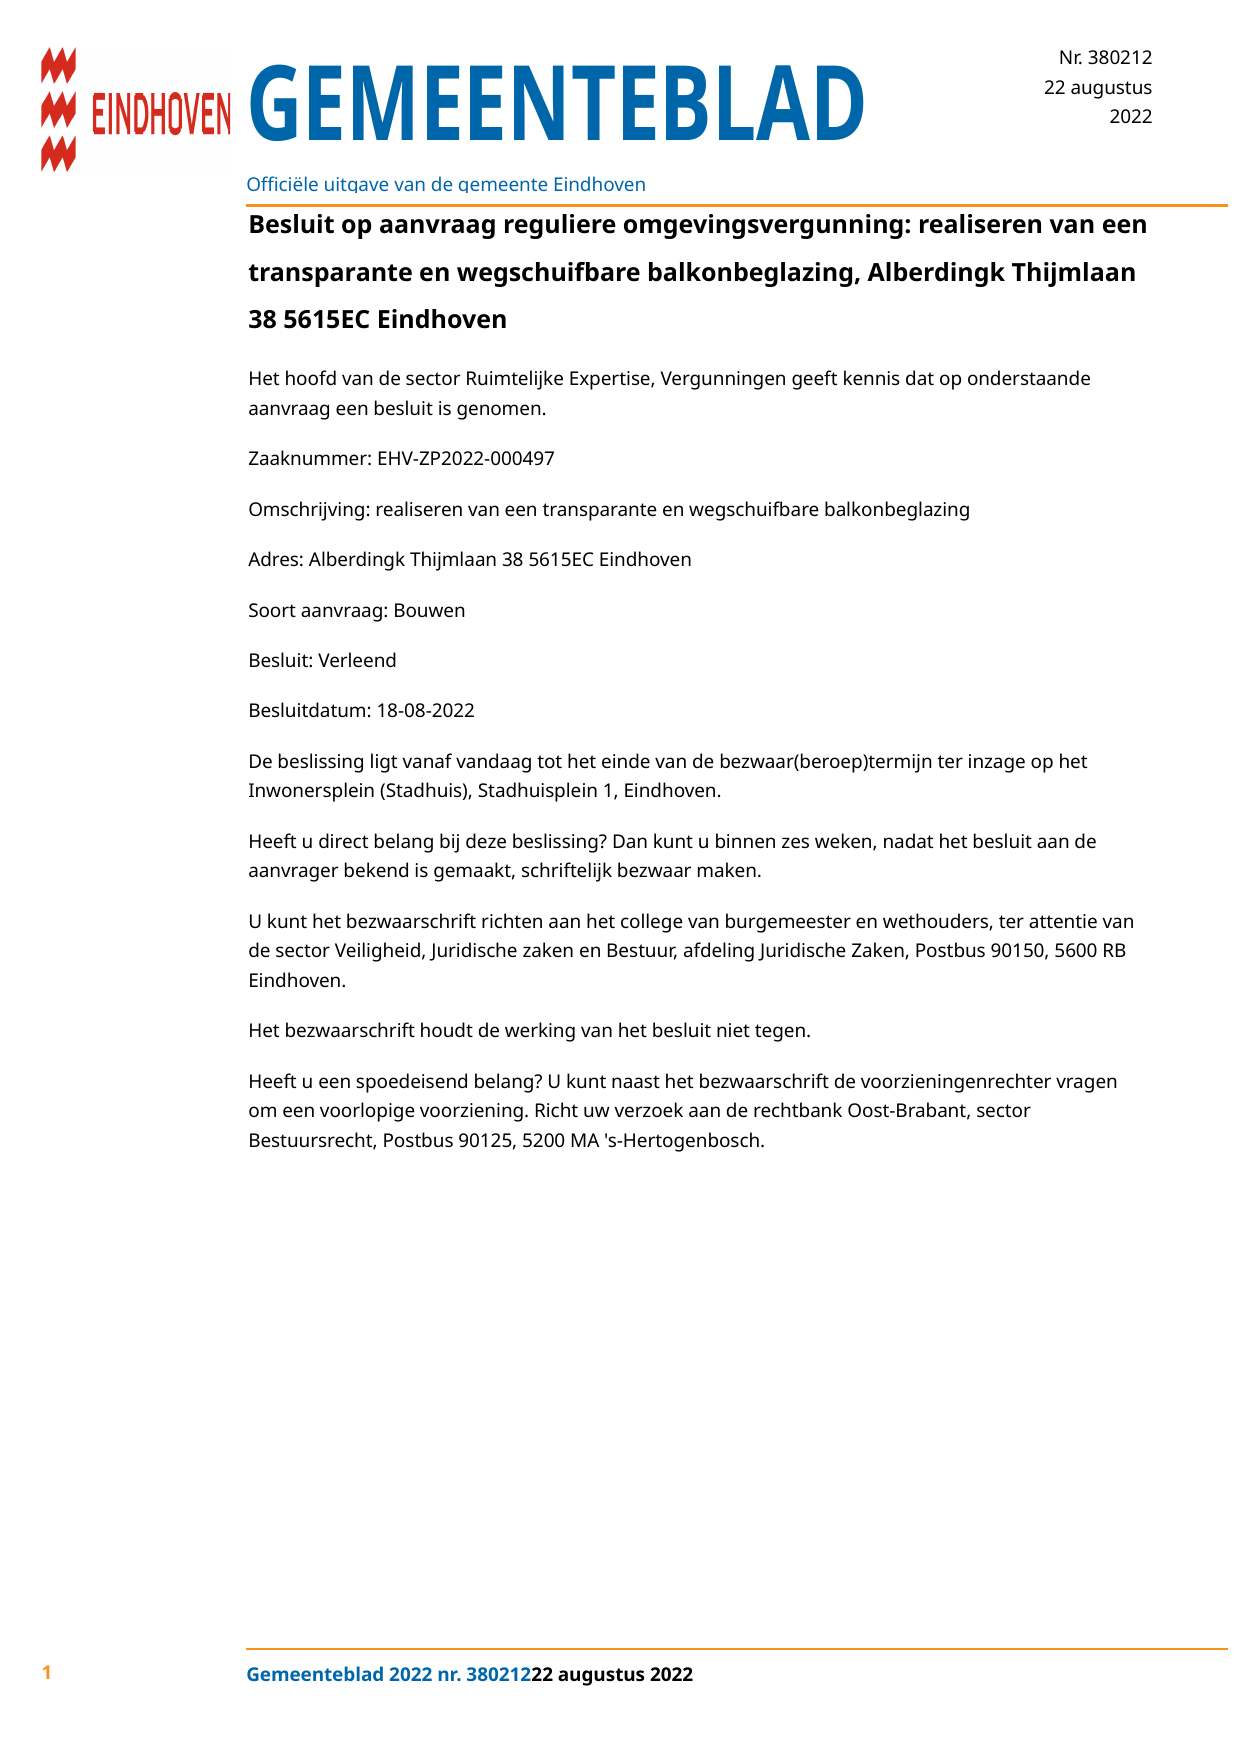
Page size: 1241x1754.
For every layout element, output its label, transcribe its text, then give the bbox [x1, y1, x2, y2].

text Zaaknummer: EHV-ZP2022-000497 [248, 446, 1152, 471]
text Het bezwaarschrift houdt de werking van het besluit niet tegen. [248, 1018, 1152, 1043]
text Omschrijving: realiseren van een transparante en wegschuifbare balkonbeglazing [248, 496, 1152, 522]
text De beslissing ligt vanaf vandaag tot het einde van de bezwaar(beroep)termijn ter inzage op het Inwonersplein (Stadhuis), Stadhuisplein 1, Eindhoven. [248, 748, 1152, 803]
text Heeft u een spoedeisend belang? U kunt naast het bezwaarschrift de voorzieningenrechter vragen om een voorlopige voorziening. Richt uw verzoek aan de rechtbank Oost-Brabant, sector Bestuursrecht, Postbus 90125, 5200 MA 's-Hertogenbosch. [248, 1068, 1152, 1153]
picture [41, 47, 231, 172]
text Adres: Alberdingk Thijmlaan 38 5615EC Eindhoven [248, 546, 1152, 572]
text U kunt het bezwaarschrift richten aan het college van burgemeester en wethouders, ter attentie van de sector Veiligheid, Juridische zaken en Bestuur, afdeling Juridische Zaken, Postbus 90150, 5600 RB Eindhoven. [248, 908, 1152, 993]
text Besluit op aanvraag reguliere omgevingsvergunning: realiseren van een transparante en wegschuifbare balkonbeglazing, Alberdingk Thijmlaan 38 5615EC Eindhoven [248, 207, 1152, 336]
text Soort aanvraag: Bouwen [248, 597, 1152, 622]
text Besluit: Verleend [248, 647, 1152, 673]
text Besluitdatum: 18-08-2022 [248, 698, 1152, 723]
text Heeft u direct belang bij deze beslissing? Dan kunt u binnen zes weken, nadat het besluit aan de aanvrager bekend is gemaakt, schriftelijk bezwaar maken. [248, 828, 1152, 883]
text Het hoofd van de sector Ruimtelijke Expertise, Vergunningen geeft kennis dat op onderstaande aanvraag een besluit is genomen. [248, 366, 1152, 421]
